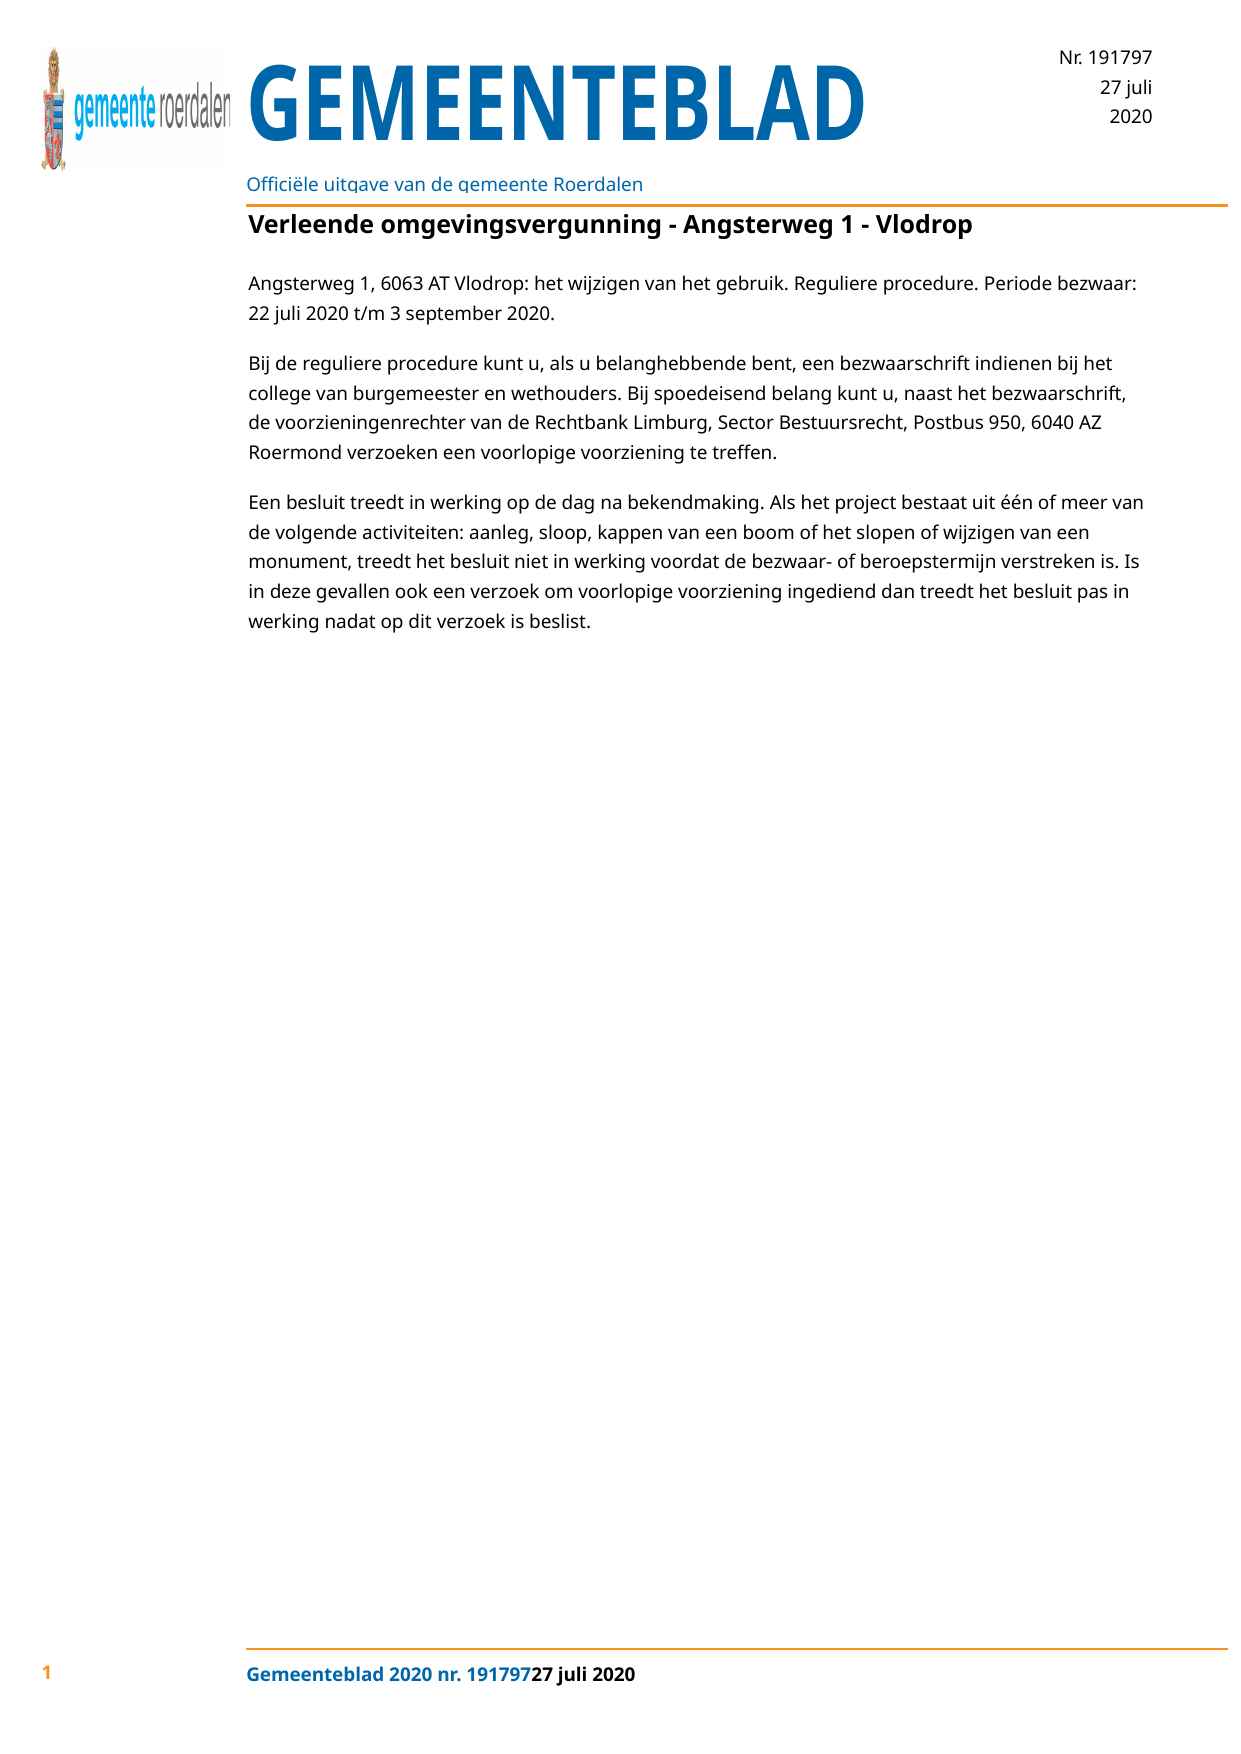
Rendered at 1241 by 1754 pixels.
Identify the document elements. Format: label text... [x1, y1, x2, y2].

text Verleende omgevingsvergunning - Angsterweg 1 - Vlodrop [248, 207, 1152, 241]
picture [41, 47, 231, 172]
text Angsterweg 1, 6063 AT Vlodrop: het wijzigen van het gebruik. Reguliere procedure. Periode bezwaar: 22 juli 2020 t/m 3 september 2020. [248, 270, 1152, 326]
text Bij de reguliere procedure kunt u, als u belanghebbende bent, een bezwaarschrift indienen bij het college van burgemeester en wethouders. Bij spoedeisend belang kunt u, naast het bezwaarschrift, de voorzieningenrechter van de Rechtbank Limburg, Sector Bestuursrecht, Postbus 950, 6040 AZ Roermond verzoeken een voorlopige voorziening te treffen. [248, 350, 1152, 465]
text Een besluit treedt in werking op de dag na bekendmaking. Als het project bestaat uit één of meer van de volgende activiteiten: aanleg, sloop, kappen van een boom of het slopen of wijzigen van een monument, treedt het besluit niet in werking voordat de bezwaar- of beroepstermijn verstreken is. Is in deze gevallen ook een verzoek om voorlopige voorziening ingediend dan treedt het besluit pas in werking nadat op dit verzoek is beslist. [248, 489, 1152, 633]
